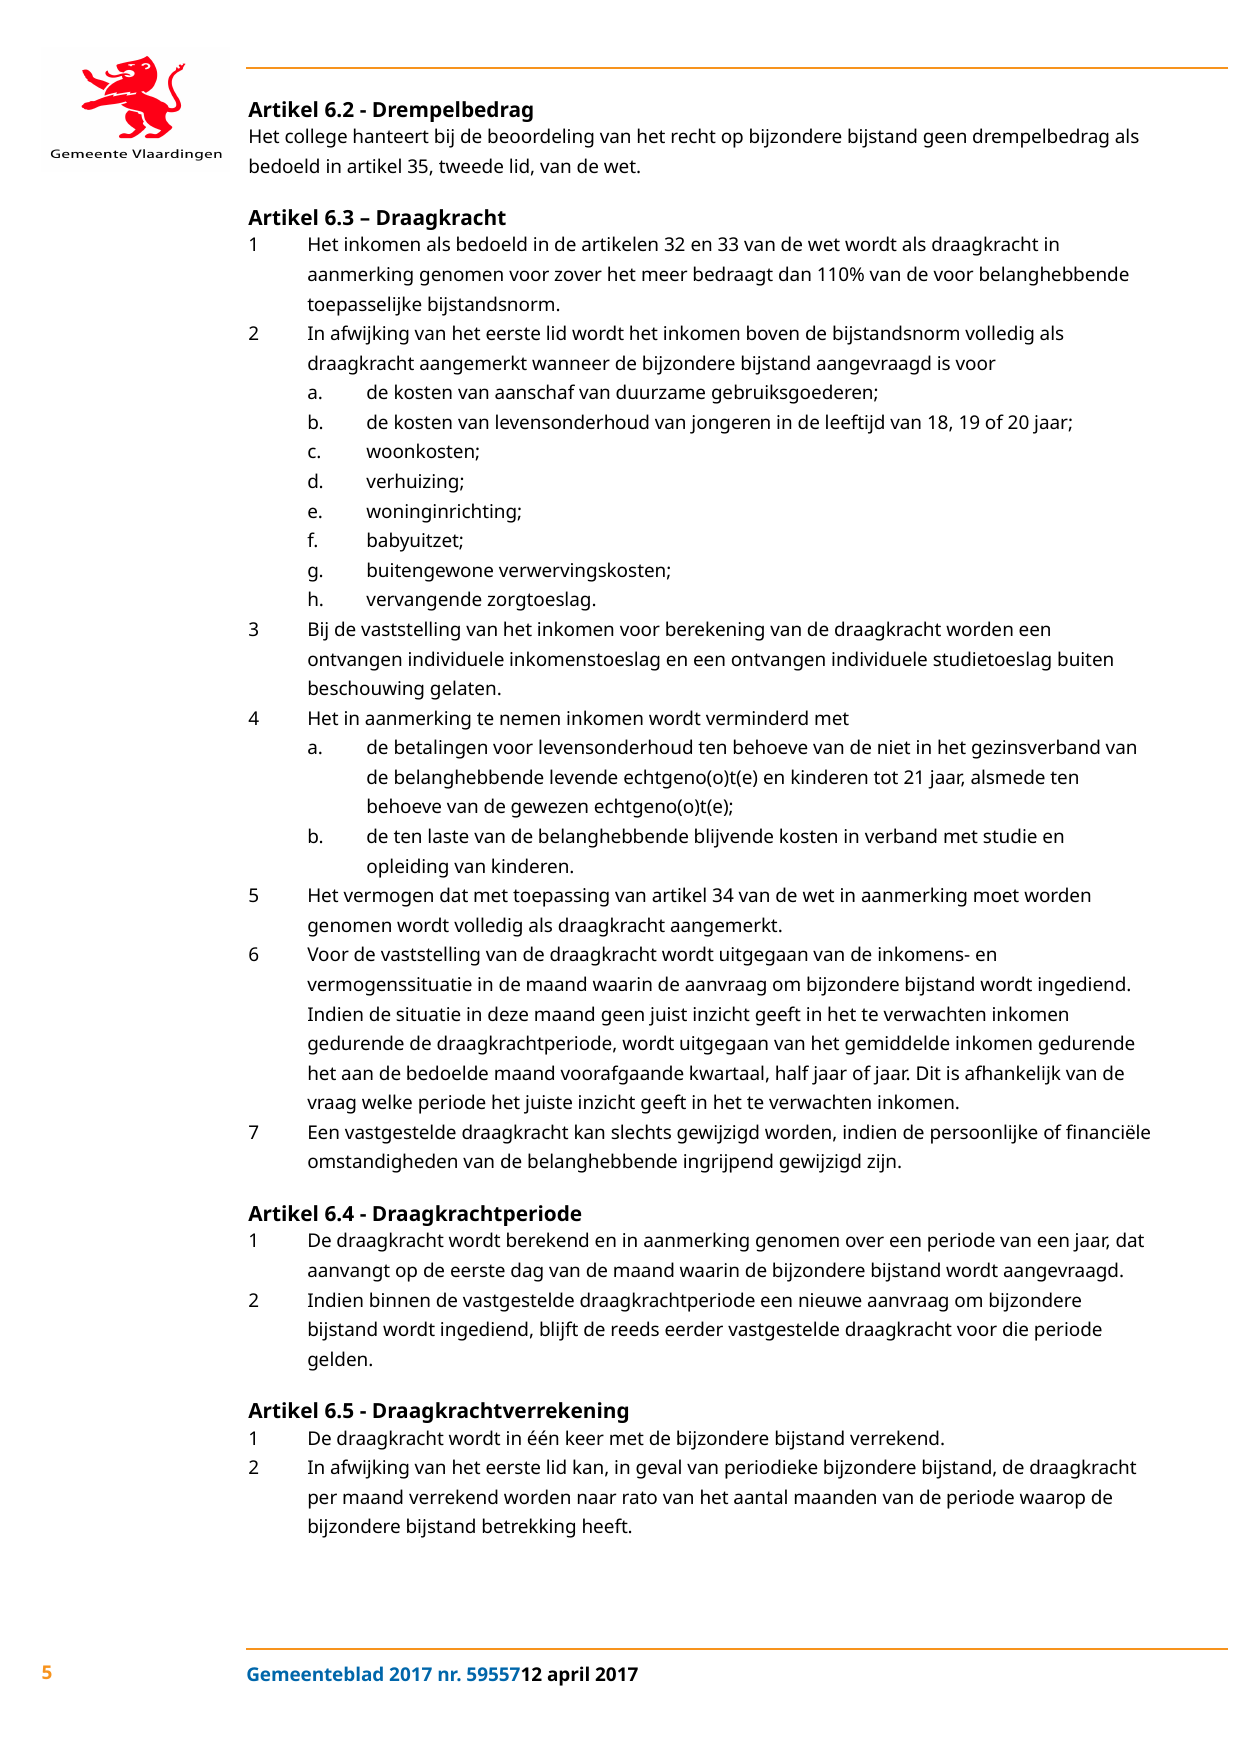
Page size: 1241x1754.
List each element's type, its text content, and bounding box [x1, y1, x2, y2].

list Voor de vaststelling van de draagkracht wordt uitgegaan van de inkomens- en vermogenssituatie in de maand waarin de aanvraag om bijzondere bijstand wordt ingediend. Indien de situatie in deze maand geen juist inzicht geeft in het te verwachten inkomen gedurende de draagkrachtperiode, wordt uitgegaan van het gemiddelde inkomen gedurende het aan de bedoelde maand voorafgaande kwartaal, half jaar of jaar. Dit is afhankelijk van de vraag welke periode het juiste inzicht geeft in het te verwachten inkomen. [248, 942, 1152, 1115]
text Artikel 6.3 – Draagkracht [248, 203, 1152, 232]
list woninginrichting; [307, 498, 1152, 524]
list In afwijking van het eerste lid wordt het inkomen boven de bijstandsnorm volledig als draagkracht aangemerkt wanneer de bijzondere bijstand aangevraagd is voor [248, 320, 1152, 376]
list De draagkracht wordt in één keer met de bijzondere bijstand verrekend. [248, 1425, 1152, 1451]
list Het in aanmerking te nemen inkomen wordt verminderd met [248, 705, 1152, 731]
list Het vermogen dat met toepassing van artikel 34 van de wet in aanmerking moet worden genomen wordt volledig als draagkracht aangemerkt. [248, 882, 1152, 938]
text Artikel 6.2 - Drempelbedrag [248, 95, 1152, 123]
text Artikel 6.5 - Draagkrachtverrekening [248, 1396, 1152, 1425]
list De draagkracht wordt berekend en in aanmerking genomen over een periode van een jaar, dat aanvangt op de eerste dag van de maand waarin de bijzondere bijstand wordt aangevraagd. [248, 1228, 1152, 1283]
list de kosten van aanschaf van duurzame gebruiksgoederen; [307, 379, 1152, 405]
list de kosten van levensonderhoud van jongeren in de leeftijd van 18, 19 of 20 jaar; [307, 409, 1152, 435]
list babyuitzet; [307, 527, 1152, 553]
list In afwijking van het eerste lid kan, in geval van periodieke bijzondere bijstand, de draagkracht per maand verrekend worden naar rato van het aantal maanden van de periode waarop de bijzondere bijstand betrekking heeft. [248, 1454, 1152, 1539]
text Artikel 6.4 - Draagkrachtperiode [248, 1199, 1152, 1228]
list de ten laste van de belanghebbende blijvende kosten in verband met studie en opleiding van kinderen. [307, 823, 1152, 879]
list buitengewone verwervingskosten; [307, 557, 1152, 583]
list de betalingen voor levensonderhoud ten behoeve van de niet in het gezinsverband van de belanghebbende levende echtgeno(o)t(e) en kinderen tot 21 jaar, alsmede ten behoeve van de gewezen echtgeno(o)t(e); [307, 734, 1152, 819]
list verhuizing; [307, 468, 1152, 494]
list Het inkomen als bedoeld in de artikelen 32 en 33 van de wet wordt als draagkracht in aanmerking genomen voor zover het meer bedraagt dan 110% van de voor belanghebbende toepasselijke bijstandsnorm. [248, 232, 1152, 317]
list Indien binnen de vastgestelde draagkrachtperiode een nieuwe aanvraag om bijzondere bijstand wordt ingediend, blijft de reeds eerder vastgestelde draagkracht voor die periode gelden. [248, 1287, 1152, 1372]
list woonkosten; [307, 439, 1152, 464]
text Het college hanteert bij de beoordeling van het recht op bijzondere bijstand geen drempelbedrag als bedoeld in artikel 35, tweede lid, van de wet. [248, 123, 1152, 178]
picture [41, 47, 231, 172]
list Bij de vaststelling van het inkomen voor berekening van de draagkracht worden een ontvangen individuele inkomenstoeslag en een ontvangen individuele studietoeslag buiten beschouwing gelaten. [248, 616, 1152, 701]
list Een vastgestelde draagkracht kan slechts gewijzigd worden, indien de persoonlijke of financiële omstandigheden van de belanghebbende ingrijpend gewijzigd zijn. [248, 1119, 1152, 1174]
list vervangende zorgtoeslag. [307, 587, 1152, 612]
